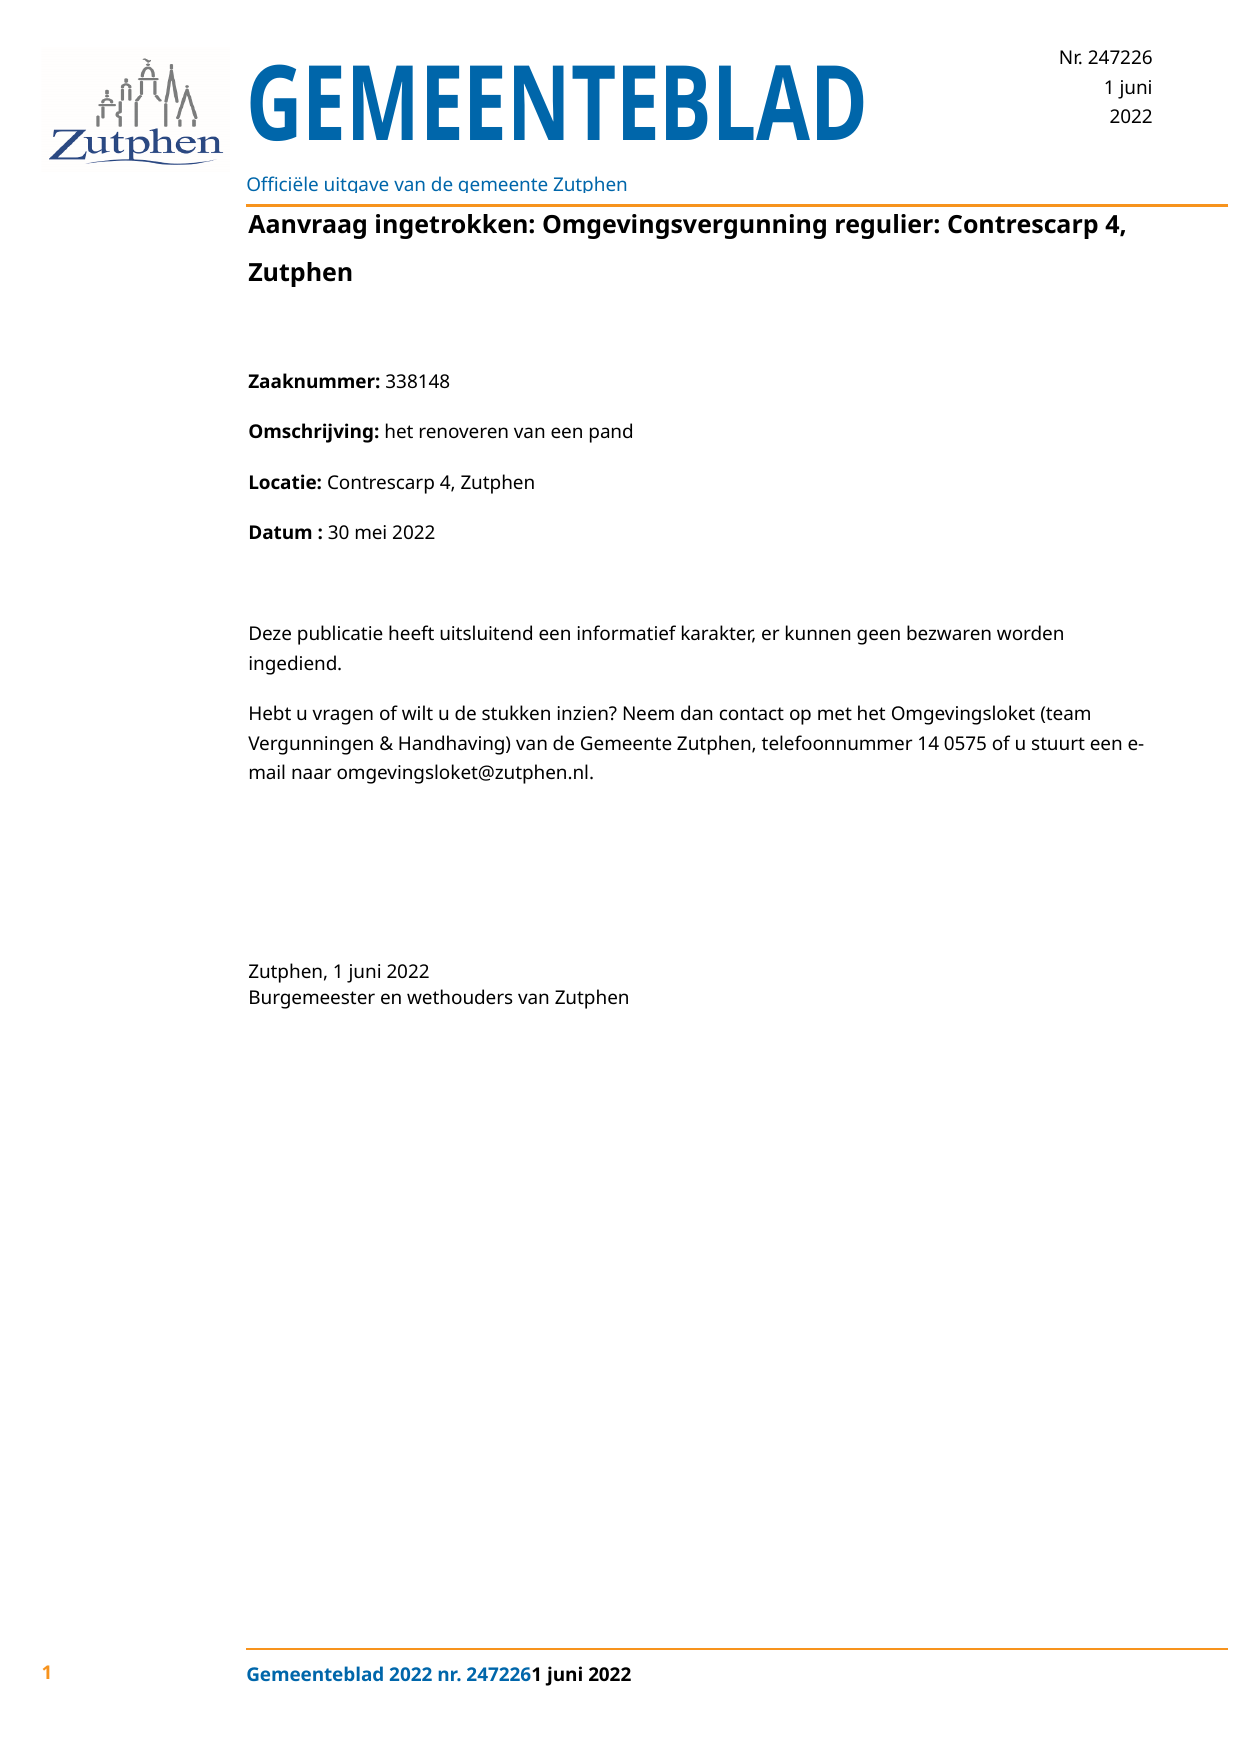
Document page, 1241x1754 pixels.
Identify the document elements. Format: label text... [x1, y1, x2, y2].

text Zutphen, 1 juni 2022 [248, 959, 1152, 984]
text Burgemeester en wethouders van Zutphen [248, 984, 1152, 1010]
text Locatie: Contrescarp 4, Zutphen [248, 469, 1152, 495]
text Omschrijving: het renoveren van een pand [248, 419, 1152, 444]
text Zaaknummer: 338148 [248, 368, 1152, 394]
picture [41, 47, 231, 172]
text Datum : 30 mei 2022 [248, 519, 1152, 545]
text Hebt u vragen of wilt u de stukken inzien? Neem dan contact op met het Omgevingsloket (team Vergunningen & Handhaving) van de Gemeente Zutphen, telefoonnummer 14 0575 of u stuurt een e-mail naar omgevingsloket@zutphen.nl. [248, 700, 1152, 785]
text Aanvraag ingetrokken: Omgevingsvergunning regulier: Contrescarp 4, Zutphen [248, 207, 1152, 288]
text Deze publicatie heeft uitsluitend een informatief karakter, er kunnen geen bezwaren worden ingediend. [248, 620, 1152, 676]
